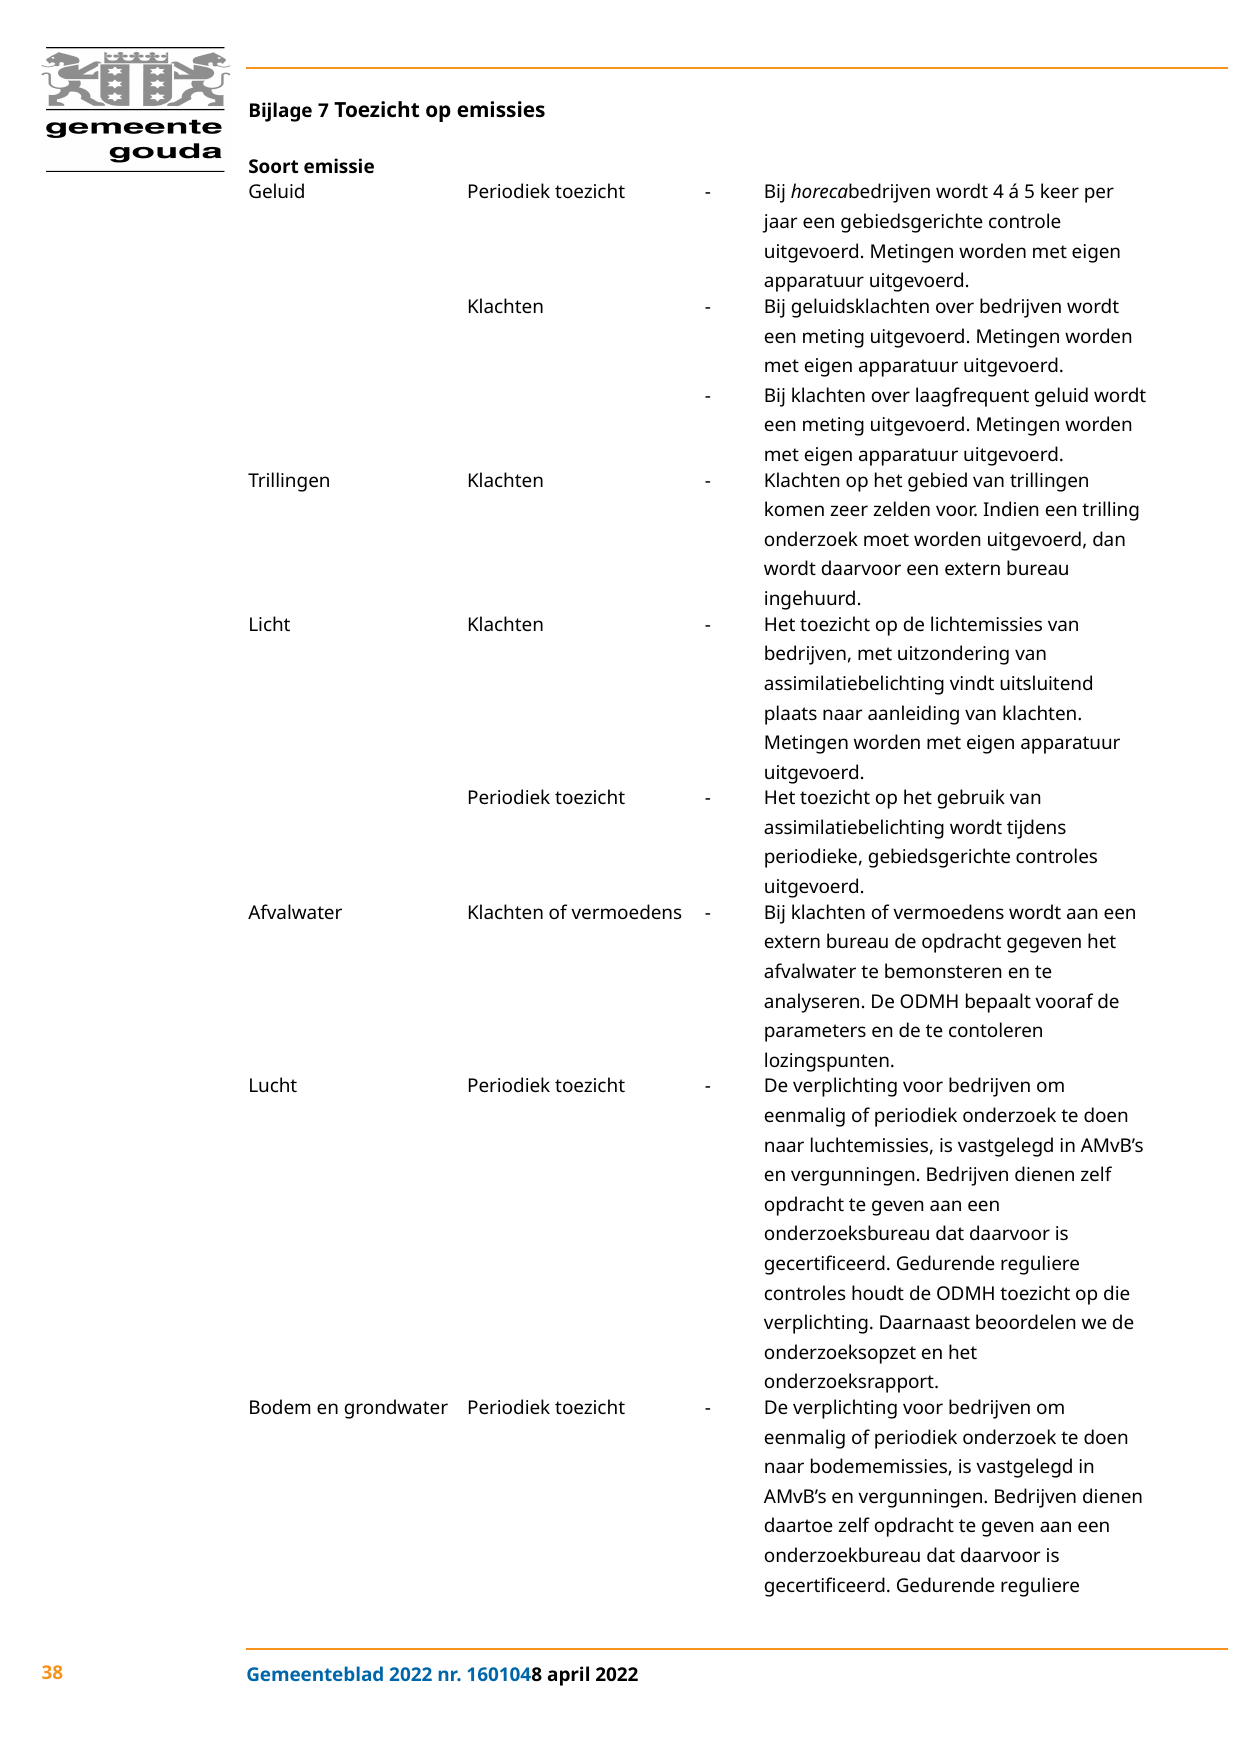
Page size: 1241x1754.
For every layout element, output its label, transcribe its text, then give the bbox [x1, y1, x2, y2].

table_cell Klachten [467, 467, 704, 611]
table_cell Het toezicht op de lichtemissies van bedrijven, met uitzondering van assimilatiebelichting vindt uitsluitend plaats naar aanleiding van klachten. Metingen worden met eigen apparatuur uitgevoerd. [705, 611, 1152, 784]
table_cell Klachten [467, 293, 704, 467]
table_cell Periodiek toezicht [467, 785, 704, 899]
table_cell Periodiek toezicht [467, 1394, 704, 1597]
table_cell Licht [248, 611, 467, 899]
table_cell Periodiek toezicht [467, 1073, 704, 1394]
table_cell Geluid [248, 179, 467, 467]
table_cell Klachten op het gebied van trillingen komen zeer zelden voor. Indien een trilling onderzoek moet worden uitgevoerd, dan wordt daarvoor een extern bureau ingehuurd. [705, 467, 1152, 611]
text Bijlage 7 Toezicht op emissies [248, 95, 1152, 123]
table_cell Bij klachten of vermoedens wordt aan een extern bureau de opdracht gegeven het afvalwater te bemonsteren en te analyseren. De ODMH bepaalt vooraf de parameters en de te contoleren lozingspunten. [705, 899, 1152, 1073]
table_cell Klachten of vermoedens [467, 899, 704, 1073]
table_header [467, 153, 704, 179]
table_header [705, 153, 1152, 179]
table_cell Periodiek toezicht [467, 179, 704, 293]
table_cell Het toezicht op het gebruik van assimilatiebelichting wordt tijdens periodieke, gebiedsgerichte controles uitgevoerd. [705, 785, 1152, 899]
table_cell Klachten [467, 611, 704, 784]
table_cell Lucht [248, 1073, 467, 1394]
table_cell Afvalwater [248, 899, 467, 1073]
table_cell Trillingen [248, 467, 467, 611]
table_cell Bij horecabedrijven wordt 4 á 5 keer per jaar een gebiedsgerichte controle uitgevoerd. Metingen worden met eigen apparatuur uitgevoerd. [705, 179, 1152, 293]
table_cell De verplichting voor bedrijven om eenmalig of periodiek onderzoek te doen naar bodememissies, is vastgelegd in AMvB’s en vergunningen. Bedrijven dienen daartoe zelf opdracht te geven aan een onderzoekbureau dat daarvoor is gecertificeerd. Gedurende reguliere [705, 1394, 1152, 1597]
table_header Soort emissie [248, 153, 467, 179]
table_cell Bij geluidsklachten over bedrijven wordt een meting uitgevoerd. Metingen worden met eigen apparatuur uitgevoerd. Bij klachten over laagfrequent geluid wordt een meting uitgevoerd. Metingen worden met eigen apparatuur uitgevoerd. [705, 293, 1152, 467]
picture [41, 47, 231, 172]
table_cell De verplichting voor bedrijven om eenmalig of periodiek onderzoek te doen naar luchtemissies, is vastgelegd in AMvB’s en vergunningen. Bedrijven dienen zelf opdracht te geven aan een onderzoeksbureau dat daarvoor is gecertificeerd. Gedurende reguliere controles houdt de ODMH toezicht op die verplichting. Daarnaast beoordelen we de onderzoeksopzet en het onderzoeksrapport. [705, 1073, 1152, 1394]
table_cell Bodem en grondwater [248, 1394, 467, 1597]
